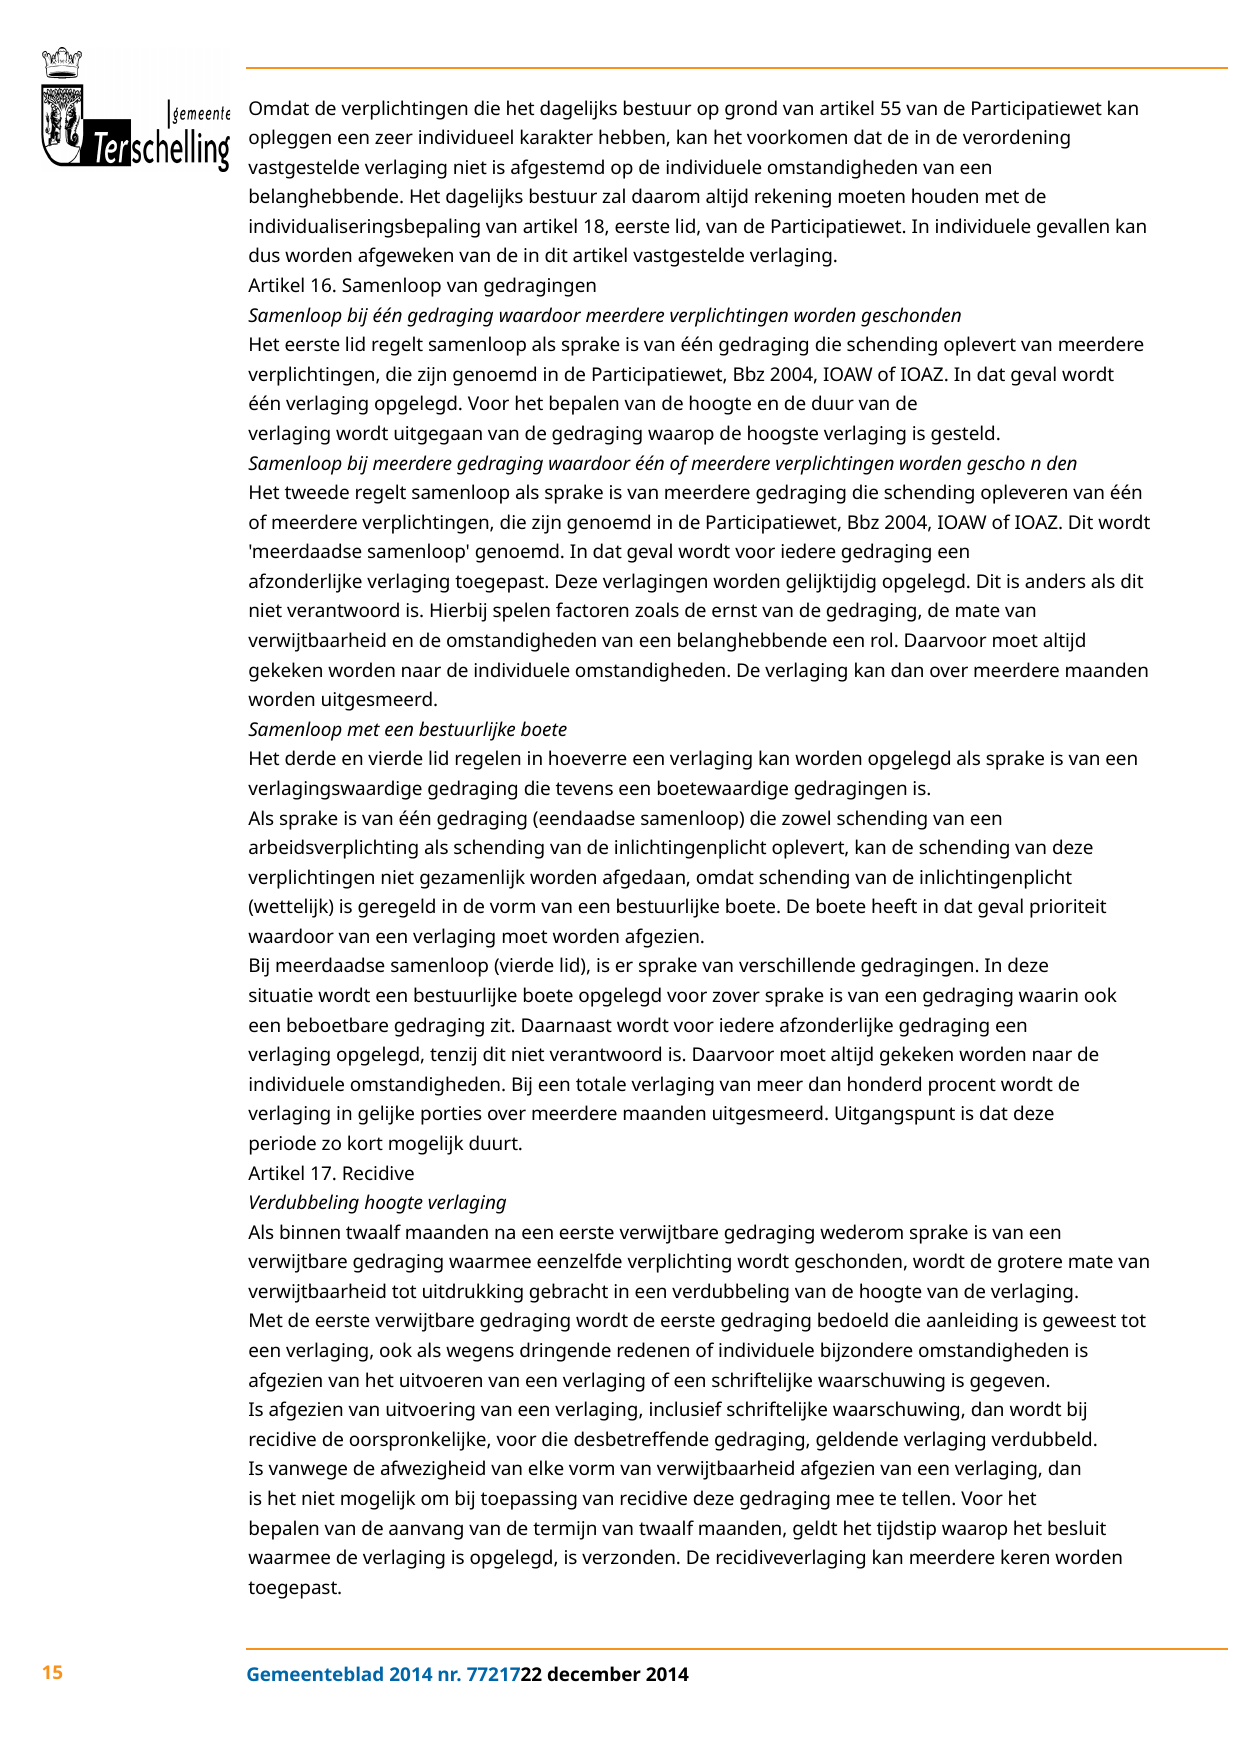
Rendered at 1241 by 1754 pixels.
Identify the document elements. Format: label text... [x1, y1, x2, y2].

text Omdat de verplichtingen die het dagelijks bestuur op grond van artikel 55 van de Participatiewet kan opleggen een zeer individueel karakter hebben, kan het voorkomen dat de in de verordening vastgestelde verlaging niet is afgestemd op de individuele omstandigheden van een [248, 95, 1152, 180]
text Als sprake is van één gedraging (eendaadse samenloop) die zowel schending van een arbeidsverplichting als schending van de inlichtingenplicht oplevert, kan de schending van deze [248, 805, 1152, 860]
text periode zo kort mogelijk duurt. [248, 1130, 1152, 1156]
text Het derde en vierde lid regelen in hoeverre een verlaging kan worden opgelegd als sprake is van een verlagingswaardige gedraging die tevens een boetewaardige gedragingen is. [248, 746, 1152, 801]
text individualiseringsbepaling van artikel 18, eerste lid, van de Participatiewet. In individuele gevallen kan dus worden afgeweken van de in dit artikel vastgestelde verlaging. [248, 213, 1152, 268]
text Als binnen twaalf maanden na een eerste verwijtbare gedraging wederom sprake is van een [248, 1219, 1152, 1245]
text Artikel 17. Recidive [248, 1160, 1152, 1186]
text Samenloop bij één gedraging waardoor meerdere verplichtingen worden geschonden [248, 302, 1152, 328]
text is het niet mogelijk om bij toepassing van recidive deze gedraging mee te tellen. Voor het [248, 1485, 1152, 1511]
text verwijtbare gedraging waarmee eenzelfde verplichting wordt geschonden, wordt de grotere mate van verwijtbaarheid tot uitdrukking gebracht in een verdubbeling van de hoogte van de verlaging. [248, 1248, 1152, 1304]
text Artikel 16. Samenloop van gedragingen [248, 272, 1152, 298]
picture [41, 47, 231, 172]
text verlaging opgelegd, tenzij dit niet verantwoord is. Daarvoor moet altijd gekeken worden naar de individuele omstandigheden. Bij een totale verlaging van meer dan honderd procent wordt de verlaging in gelijke porties over meerdere maanden uitgesmeerd. Uitgangspunt is dat deze [248, 1041, 1152, 1126]
text Verdubbeling hoogte verlaging [248, 1189, 1152, 1215]
text Met de eerste verwijtbare gedraging wordt de eerste gedraging bedoeld die aanleiding is geweest tot een verlaging, ook als wegens dringende redenen of individuele bijzondere omstandigheden is afgezien van het uitvoeren van een verlaging of een schriftelijke waarschuwing is gegeven. [248, 1308, 1152, 1393]
text Bij meerdaadse samenloop (vierde lid), is er sprake van verschillende gedragingen. In deze [248, 953, 1152, 978]
text bepalen van de aanvang van de termijn van twaalf maanden, geldt het tijdstip waarop het besluit [248, 1515, 1152, 1541]
text verlaging wordt uitgegaan van de gedraging waarop de hoogste verlaging is gesteld. [248, 420, 1152, 446]
text situatie wordt een bestuurlijke boete opgelegd voor zover sprake is van een gedraging waarin ook een beboetbare gedraging zit. Daarnaast wordt voor iedere afzonderlijke gedraging een [248, 982, 1152, 1038]
text waarmee de verlaging is opgelegd, is verzonden. De recidiveverlaging kan meerdere keren worden toegepast. [248, 1544, 1152, 1600]
text Is vanwege de afwezigheid van elke vorm van verwijtbaarheid afgezien van een verlaging, dan [248, 1456, 1152, 1481]
text Het tweede regelt samenloop als sprake is van meerdere gedraging die schending opleveren van één of meerdere verplichtingen, die zijn genoemd in de Participatiewet, Bbz 2004, IOAW of IOAZ. Dit wordt 'meerdaadse samenloop' genoemd. In dat geval wordt voor iedere gedraging een [248, 479, 1152, 564]
text belanghebbende. Het dagelijks bestuur zal daarom altijd rekening moeten houden met de [248, 183, 1152, 209]
text Samenloop met een bestuurlijke boete [248, 716, 1152, 742]
text afzonderlijke verlaging toegepast. Deze verlagingen worden gelijktijdig opgelegd. Dit is anders als dit niet verantwoord is. Hierbij spelen factoren zoals de ernst van de gedraging, de mate van verwijtbaarheid en de omstandigheden van een belanghebbende een rol. Daarvoor moet altijd gekeken worden naar de individuele omstandigheden. De verlaging kan dan over meerdere maanden worden uitgesmeerd. [248, 568, 1152, 712]
text Samenloop bij meerdere gedraging waardoor één of meerdere verplichtingen worden gescho n den [248, 450, 1152, 476]
text verplichtingen niet gezamenlijk worden afgedaan, omdat schending van de inlichtingenplicht (wettelijk) is geregeld in de vorm van een bestuurlijke boete. De boete heeft in dat geval prioriteit waardoor van een verlaging moet worden afgezien. [248, 864, 1152, 949]
text Het eerste lid regelt samenloop als sprake is van één gedraging die schending oplevert van meerdere verplichtingen, die zijn genoemd in de Participatiewet, Bbz 2004, IOAW of IOAZ. In dat geval wordt één verlaging opgelegd. Voor het bepalen van de hoogte en de duur van de [248, 331, 1152, 416]
text Is afgezien van uitvoering van een verlaging, inclusief schriftelijke waarschuwing, dan wordt bij recidive de oorspronkelijke, voor die desbetreffende gedraging, geldende verlaging verdubbeld. [248, 1396, 1152, 1452]
